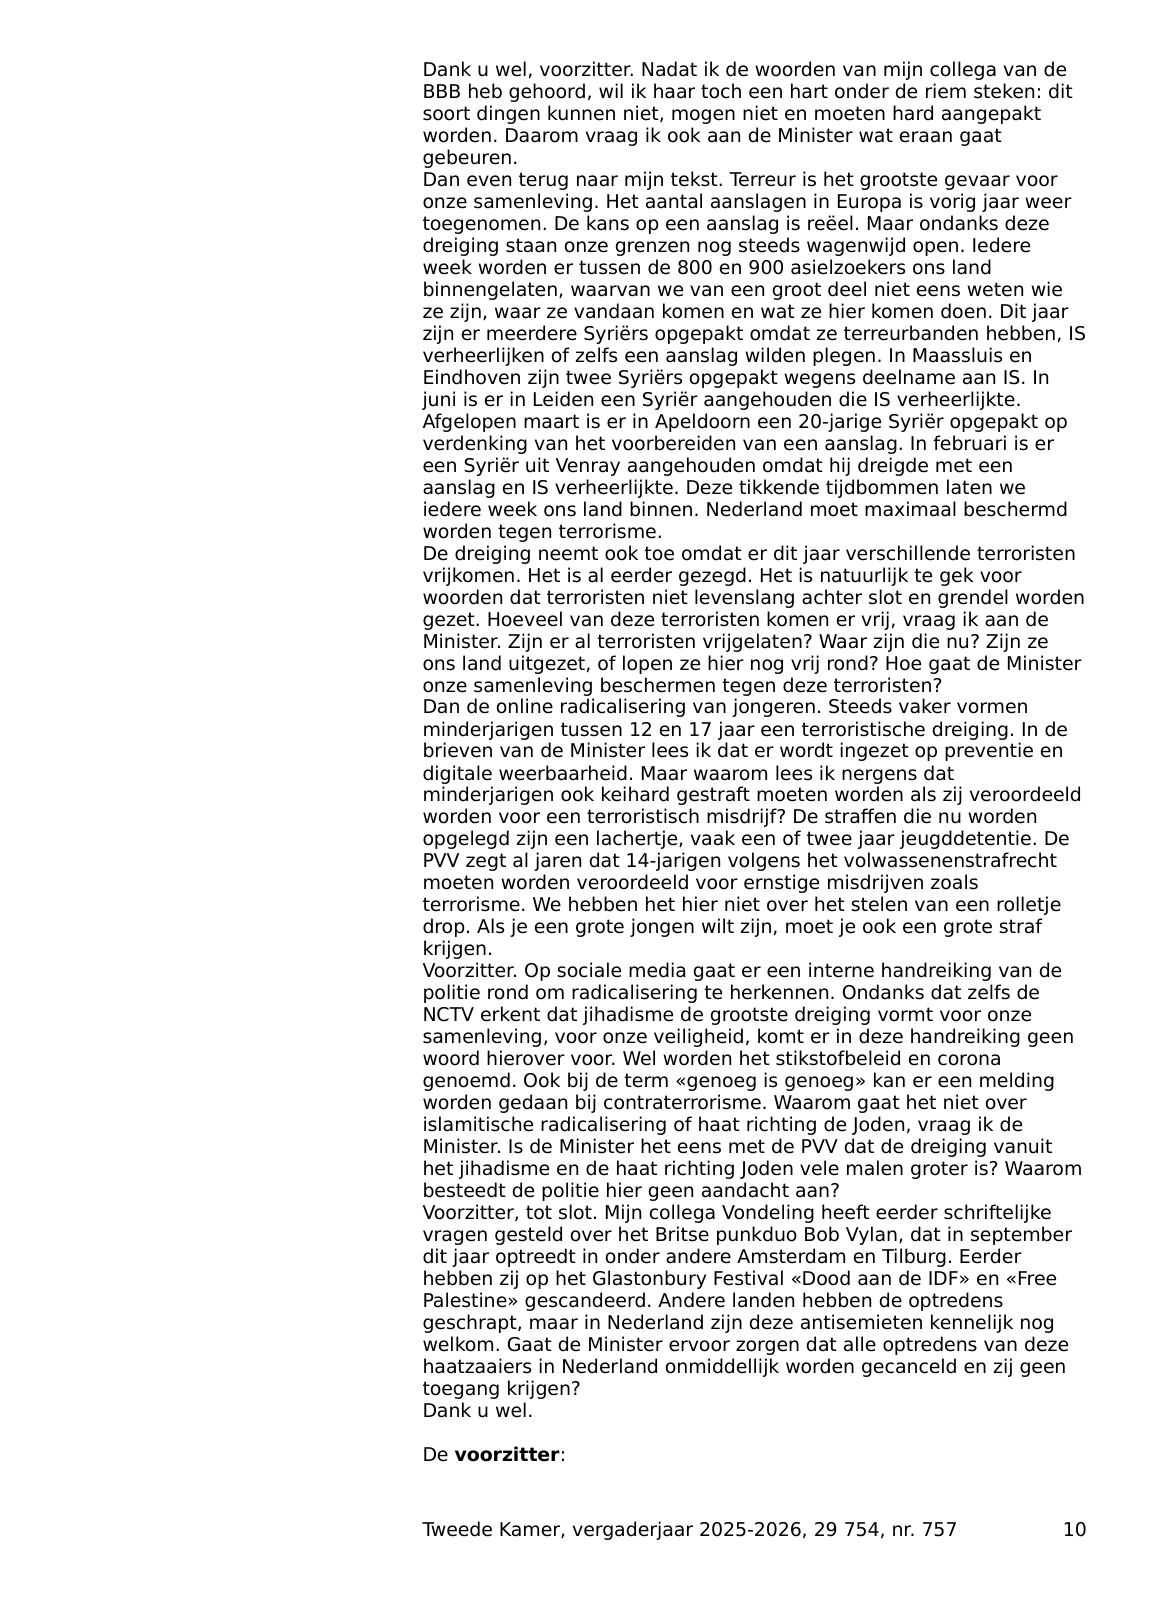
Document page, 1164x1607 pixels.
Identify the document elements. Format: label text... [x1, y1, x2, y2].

text Dank u wel, voorzitter. Nadat ik de woorden van mijn collega van de BBB heb gehoord, wil ik haar toch een hart onder de riem steken: dit soort dingen kunnen niet, mogen niet en moeten hard aangepakt worden. Daarom vraag ik ook aan de Minister wat eraan gaat gebeuren. [422, 59, 1087, 169]
text De voorzitter: [422, 1444, 1087, 1466]
text Voorzitter. Op sociale media gaat er een interne handreiking van de politie rond om radicalisering te herkennen. Ondanks dat zelfs de NCTV erkent dat jihadisme de grootste dreiging vormt voor onze samenleving, voor onze veiligheid, komt er in deze handreiking geen woord hierover voor. Wel worden het stikstofbeleid en corona genoemd. Ook bij de term «genoeg is genoeg» kan er een melding worden gedaan bij contraterrorisme. Waarom gaat het niet over islamitische radicalisering of haat richting de Joden, vraag ik de Minister. Is de Minister het eens met de PVV dat de dreiging vanuit het jihadisme en de haat richting Joden vele malen groter is? Waarom besteedt de politie hier geen aandacht aan? [422, 960, 1087, 1202]
text De dreiging neemt ook toe omdat er dit jaar verschillende terroristen vrijkomen. Het is al eerder gezegd. Het is natuurlijk te gek voor woorden dat terroristen niet levenslang achter slot en grendel worden gezet. Hoeveel van deze terroristen komen er vrij, vraag ik aan de Minister. Zijn er al terroristen vrijgelaten? Waar zijn die nu? Zijn ze ons land uitgezet, of lopen ze hier nog vrij rond? Hoe gaat de Minister onze samenleving beschermen tegen deze terroristen? [422, 543, 1087, 696]
text Voorzitter, tot slot. Mijn collega Vondeling heeft eerder schriftelijke vragen gesteld over het Britse punkduo Bob Vylan, dat in september dit jaar optreedt in onder andere Amsterdam en Tilburg. Eerder hebben zij op het Glastonbury Festival «Dood aan de IDF» en «Free Palestine» gescandeerd. Andere landen hebben de optredens geschrapt, maar in Nederland zijn deze antisemieten kennelijk nog welkom. Gaat de Minister ervoor zorgen dat alle optredens van deze haatzaaiers in Nederland onmiddellijk worden gecanceld en zij geen toegang krijgen? [422, 1202, 1087, 1400]
text Dan even terug naar mijn tekst. Terreur is het grootste gevaar voor onze samenleving. Het aantal aanslagen in Europa is vorig jaar weer toegenomen. De kans op een aanslag is reëel. Maar ondanks deze dreiging staan onze grenzen nog steeds wagenwijd open. Iedere week worden er tussen de 800 en 900 asielzoekers ons land binnengelaten, waarvan we van een groot deel niet eens weten wie ze zijn, waar ze vandaan komen en wat ze hier komen doen. Dit jaar zijn er meerdere Syriërs opgepakt omdat ze terreurbanden hebben, IS verheerlijken of zelfs een aanslag wilden plegen. In Maassluis en Eindhoven zijn twee Syriërs opgepakt wegens deelname aan IS. In juni is er in Leiden een Syriër aangehouden die IS verheerlijkte. Afgelopen maart is er in Apeldoorn een 20-jarige Syriër opgepakt op verdenking van het voorbereiden van een aanslag. In februari is er een Syriër uit Venray aangehouden omdat hij dreigde met een aanslag en IS verheerlijkte. Deze tikkende tijdbommen laten we iedere week ons land binnen. Nederland moet maximaal beschermd worden tegen terrorisme. [422, 169, 1087, 543]
text Dank u wel. [422, 1400, 1087, 1422]
text Dan de online radicalisering van jongeren. Steeds vaker vormen minderjarigen tussen 12 en 17 jaar een terroristische dreiging. In de brieven van de Minister lees ik dat er wordt ingezet op preventie en digitale weerbaarheid. Maar waarom lees ik nergens dat minderjarigen ook keihard gestraft moeten worden als zij veroordeeld worden voor een terroristisch misdrijf? De straffen die nu worden opgelegd zijn een lachertje, vaak een of twee jaar jeugddetentie. De PVV zegt al jaren dat 14-jarigen volgens het volwassenenstrafrecht moeten worden veroordeeld voor ernstige misdrijven zoals terrorisme. We hebben het hier niet over het stelen van een rolletje drop. Als je een grote jongen wilt zijn, moet je ook een grote straf krijgen. [422, 696, 1087, 960]
